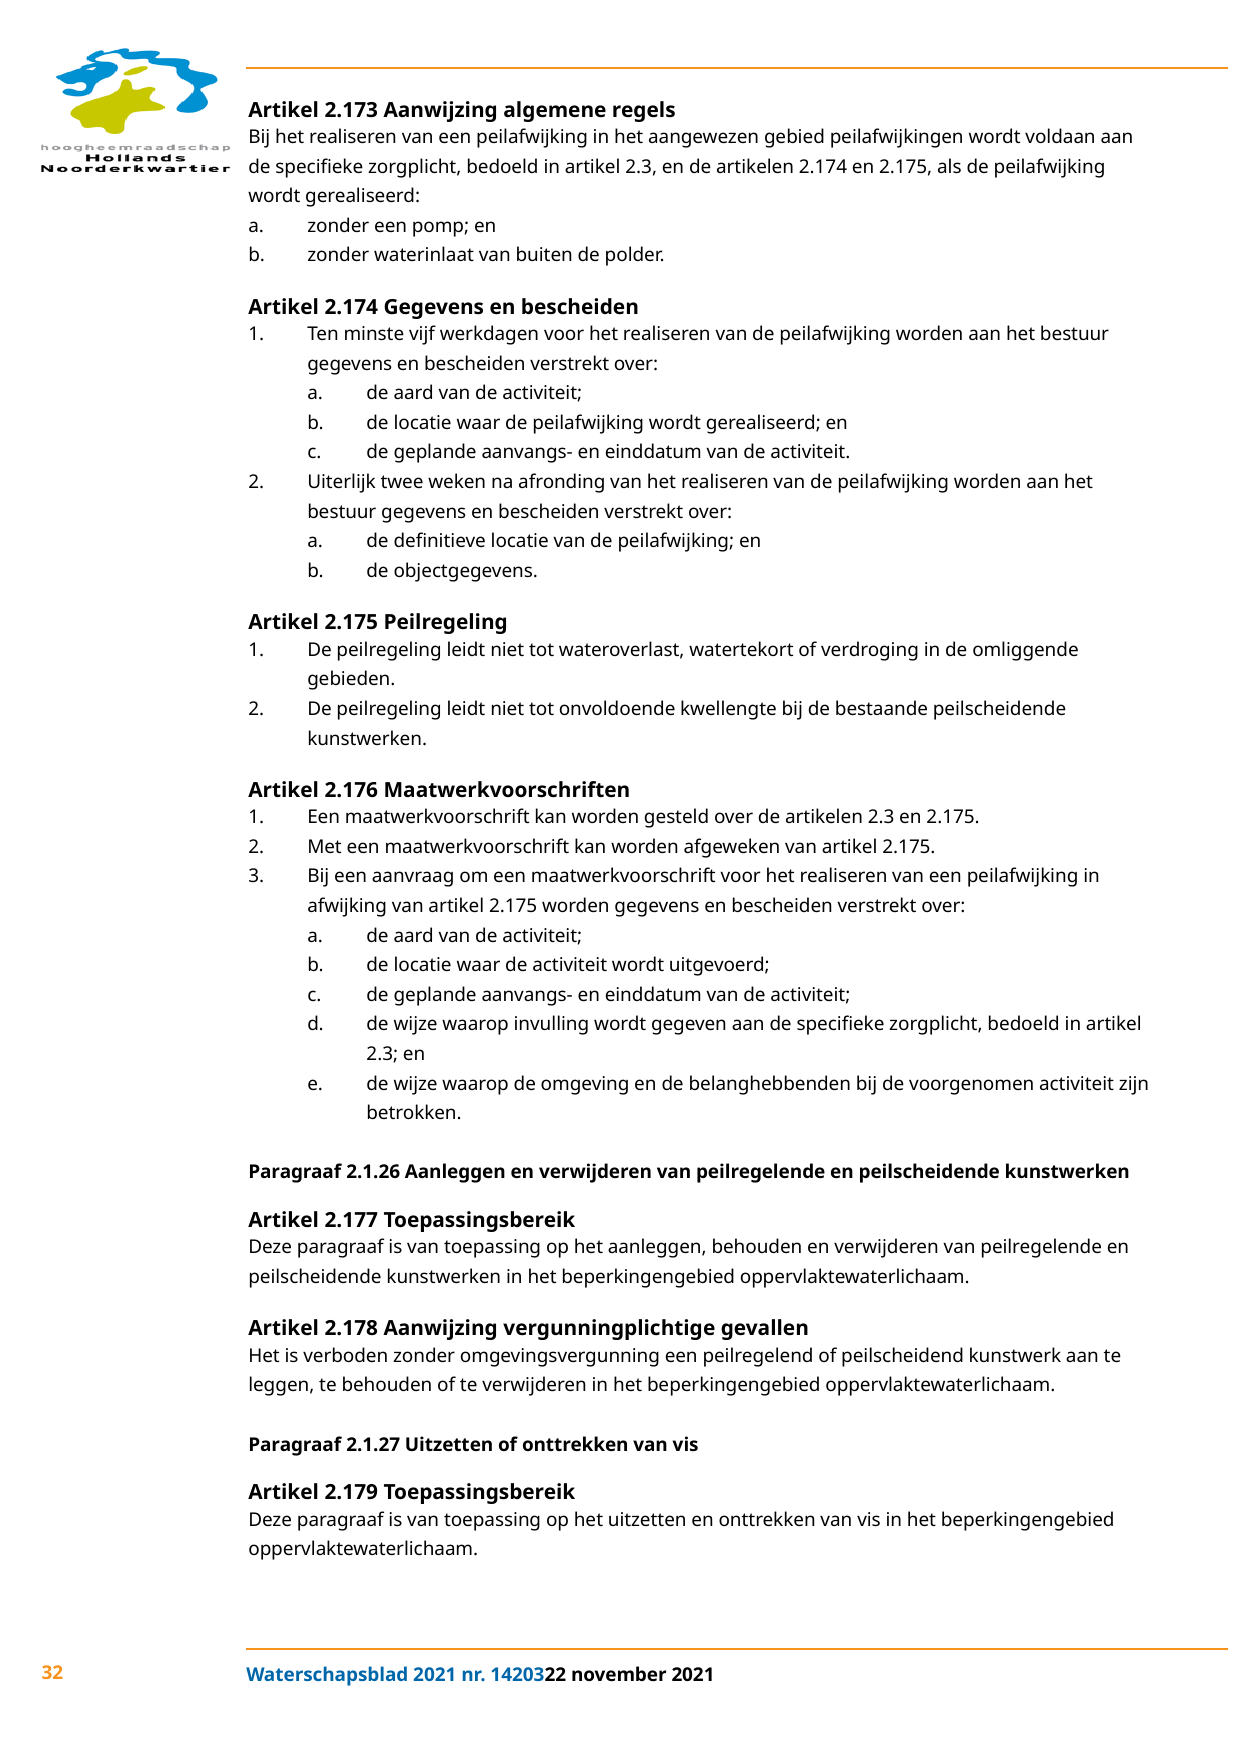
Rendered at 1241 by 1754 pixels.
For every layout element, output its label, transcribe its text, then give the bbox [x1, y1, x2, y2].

list de geplande aanvangs- en einddatum van de activiteit. [307, 439, 1152, 464]
list de geplande aanvangs- en einddatum van de activiteit; [307, 981, 1152, 1007]
text Artikel 2.174 Gegevens en bescheiden [248, 292, 1152, 320]
list zonder een pomp; en [248, 212, 1152, 238]
text Artikel 2.179 Toepassingsbereik [248, 1477, 1152, 1506]
list de wijze waarop invulling wordt gegeven aan de specifieke zorgplicht, bedoeld in artikel 2.3; en [307, 1011, 1152, 1066]
list de locatie waar de activiteit wordt uitgevoerd; [307, 951, 1152, 977]
list Bij een aanvraag om een maatwerkvoorschrift voor het realiseren van een peilafwijking in afwijking van artikel 2.175 worden gegevens en bescheiden verstrekt over: [248, 863, 1152, 918]
text Artikel 2.173 Aanwijzing algemene regels [248, 95, 1152, 123]
text Artikel 2.177 Toepassingsbereik [248, 1205, 1152, 1233]
list Uiterlijk twee weken na afronding van het realiseren van de peilafwijking worden aan het bestuur gegevens en bescheiden verstrekt over: [248, 468, 1152, 524]
list De peilregeling leidt niet tot wateroverlast, watertekort of verdroging in de omliggende gebieden. [248, 636, 1152, 691]
text Artikel 2.175 Peilregeling [248, 607, 1152, 636]
text Paragraaf 2.1.26 Aanleggen en verwijderen van peilregelende en peilscheidende kunstwerken [248, 1158, 1152, 1184]
text Deze paragraaf is van toepassing op het aanleggen, behouden en verwijderen van peilregelende en peilscheidende kunstwerken in het beperkingengebied oppervlaktewaterlichaam. [248, 1233, 1152, 1289]
list de definitieve locatie van de peilafwijking; en [307, 527, 1152, 553]
text Paragraaf 2.1.27 Uitzetten of onttrekken van vis [248, 1431, 1152, 1456]
list de locatie waar de peilafwijking wordt gerealiseerd; en [307, 409, 1152, 435]
list Met een maatwerkvoorschrift kan worden afgeweken van artikel 2.175. [248, 833, 1152, 859]
text Het is verboden zonder omgevingsvergunning een peilregelend of peilscheidend kunstwerk aan te leggen, te behouden of te verwijderen in het beperkingengebied oppervlaktewaterlichaam. [248, 1342, 1152, 1397]
list de objectgegevens. [307, 557, 1152, 583]
list De peilregeling leidt niet tot onvoldoende kwellengte bij de bestaande peilscheidende kunstwerken. [248, 695, 1152, 750]
list de wijze waarop de omgeving en de belanghebbenden bij de voorgenomen activiteit zijn betrokken. [307, 1070, 1152, 1125]
text Deze paragraaf is van toepassing op het uitzetten en onttrekken van vis in het beperkingengebied oppervlaktewaterlichaam. [248, 1506, 1152, 1561]
picture [41, 47, 231, 172]
text Artikel 2.176 Maatwerkvoorschriften [248, 775, 1152, 803]
list Ten minste vijf werkdagen voor het realiseren van de peilafwijking worden aan het bestuur gegevens en bescheiden verstrekt over: [248, 320, 1152, 376]
list zonder waterinlaat van buiten de polder. [248, 242, 1152, 267]
list de aard van de activiteit; [307, 922, 1152, 948]
list Een maatwerkvoorschrift kan worden gesteld over de artikelen 2.3 en 2.175. [248, 803, 1152, 829]
list de aard van de activiteit; [307, 379, 1152, 405]
text Bij het realiseren van een peilafwijking in het aangewezen gebied peilafwijkingen wordt voldaan aan de specifieke zorgplicht, bedoeld in artikel 2.3, en de artikelen 2.174 en 2.175, als de peilafwijking wordt gerealiseerd: [248, 123, 1152, 208]
text Artikel 2.178 Aanwijzing vergunningplichtige gevallen [248, 1313, 1152, 1342]
